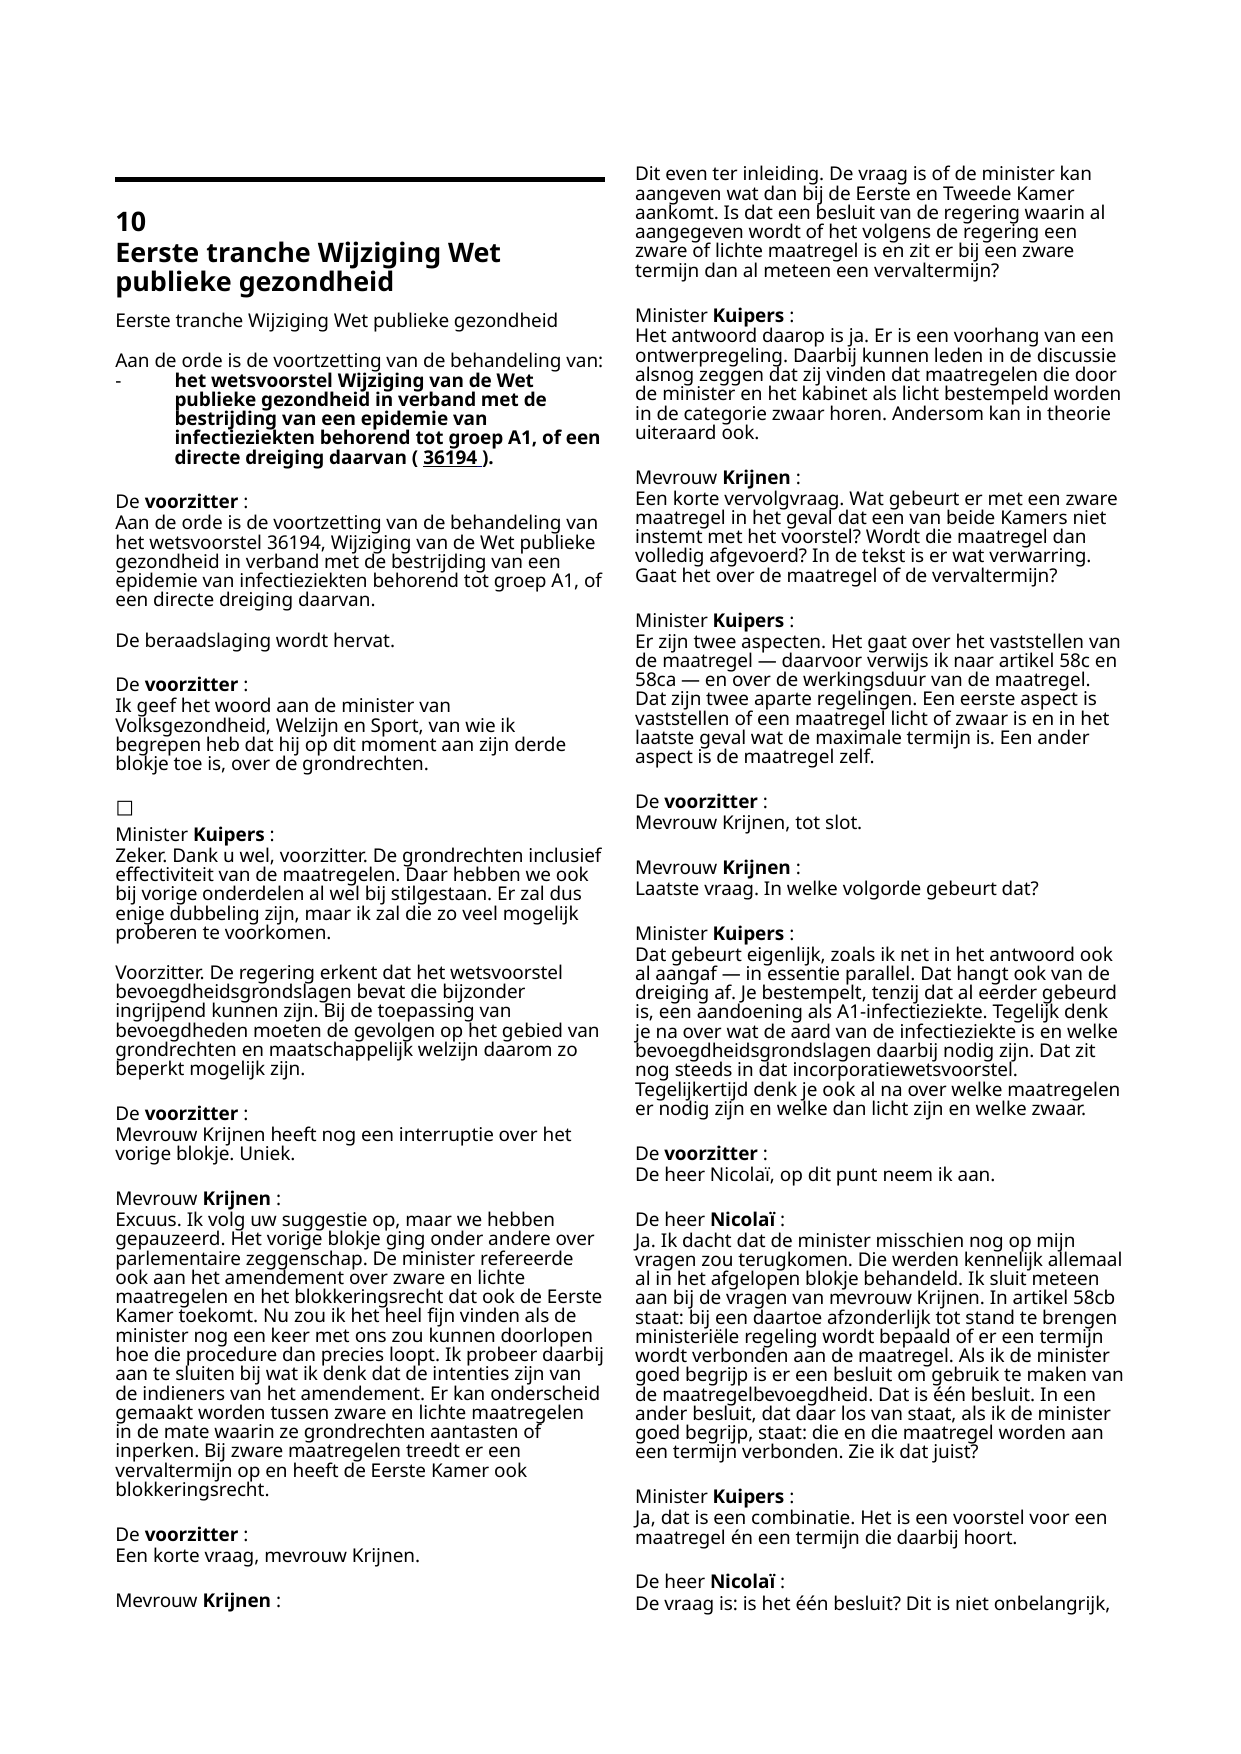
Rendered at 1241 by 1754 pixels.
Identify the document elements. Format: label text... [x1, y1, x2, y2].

text De beraadslaging wordt hervat. [115, 632, 605, 651]
text Eerste tranche Wijziging Wet publieke gezondheid [115, 312, 605, 332]
text De voorzitter : [115, 1521, 605, 1547]
text Excuus. Ik volg uw suggestie op, maar we hebben gepauzeerd. Het vorige blokje ging onder andere over parlementaire zeggenschap. De minister refereerde ook aan het amendement over zware en lichte maatregelen en het blokkeringsrecht dat ook de Eerste Kamer toekomt. Nu zou ik het heel fijn vinden als de minister nog een keer met ons zou kunnen doorlopen hoe die procedure dan precies loopt. Ik probeer daarbij aan te sluiten bij wat ik denk dat de intenties zijn van de indieners van het amendement. Er kan onderscheid gemaakt worden tussen zware en lichte maatregelen in de mate waarin ze grondrechten aantasten of inperken. Bij zware maatregelen treedt er een vervaltermijn op en heeft de Eerste Kamer ook blokkeringsrecht. [115, 1211, 605, 1500]
text Een korte vraag, mevrouw Krijnen. [115, 1547, 605, 1566]
text Mevrouw Krijnen : [635, 854, 1125, 880]
text Dit even ter inleiding. De vraag is of de minister kan aangeven wat dan bij de Eerste en Tweede Kamer aankomt. Is dat een besluit van de regering waarin al aangegeven wordt of het volgens de regering een zware of lichte maatregel is en zit er bij een zware termijn dan al meteen een vervaltermijn? [635, 165, 1125, 281]
text Minister Kuipers : [635, 920, 1125, 946]
text Laatste vraag. In welke volgorde gebeurt dat? [635, 880, 1125, 899]
text Aan de orde is de voortzetting van de behandeling van het wetsvoorstel 36194, Wijziging van de Wet publieke gezondheid in verband met de bestrijding van een epidemie van infectieziekten behorend tot groep A1, of een directe dreiging daarvan. [115, 514, 605, 611]
text De voorzitter : [115, 489, 605, 514]
text Eerste tranche Wijziging Wet publieke gezondheid [115, 239, 605, 312]
text Minister Kuipers : [115, 821, 605, 847]
list het wetsvoorstel Wijziging van de Wet publieke gezondheid in verband met de bestrijding van een epidemie van infectieziekten behorend tot groep A1, of een directe dreiging daarvan ( 36194 ). [115, 372, 605, 468]
text De voorzitter : [635, 788, 1125, 814]
text Mevrouw Krijnen, tot slot. [635, 814, 1125, 833]
text Ja. Ik dacht dat de minister misschien nog op mijn vragen zou terugkomen. Die werden kennelijk allemaal al in het afgelopen blokje behandeld. Ik sluit meteen aan bij de vragen van mevrouw Krijnen. In artikel 58cb staat: bij een daartoe afzonderlijk tot stand te brengen ministeriële regeling wordt bepaald of er een termijn wordt verbonden aan de maatregel. Als ik de minister goed begrijp is er een besluit om gebruik te maken van de maatregelbevoegdheid. Dat is één besluit. In een ander besluit, dat daar los van staat, als ik de minister goed begrijp, staat: die en die maatregel worden aan een termijn verbonden. Zie ik dat juist? [635, 1232, 1125, 1463]
text Voorzitter. De regering erkent dat het wetsvoorstel bevoegdheidsgrondslagen bevat die bijzonder ingrijpend kunnen zijn. Bij de toepassing van bevoegdheden moeten de gevolgen op het gebied van grondrechten en maatschappelijk welzijn daarom zo beperkt mogelijk zijn. [115, 964, 605, 1079]
text De voorzitter : [115, 1100, 605, 1126]
text De voorzitter : [635, 1140, 1125, 1166]
text Dat gebeurt eigenlijk, zoals ik net in het antwoord ook al aangaf — in essentie parallel. Dat hangt ook van de dreiging af. Je bestempelt, tenzij dat al eerder gebeurd is, een aandoening als A1-infectieziekte. Tegelijk denk je na over wat de aard van de infectieziekte is en welke bevoegdheidsgrondslagen daarbij nodig zijn. Dat zit nog steeds in dat incorporatiewetsvoorstel. Tegelijkertijd denk je ook al na over welke maatregelen er nodig zijn en welke dan licht zijn en welke zwaar. [635, 946, 1125, 1119]
text Het antwoord daarop is ja. Er is een voorhang van een ontwerpregeling. Daarbij kunnen leden in de discussie alsnog zeggen dat zij vinden dat maatregelen die door de minister en het kabinet als licht bestempeld worden in de categorie zwaar horen. Andersom kan in theorie uiteraard ook. [635, 327, 1125, 443]
text Ik geef het woord aan de minister van Volksgezondheid, Welzijn en Sport, van wie ik begrepen heb dat hij op dit moment aan zijn derde blokje toe is, over de grondrechten. [115, 697, 605, 774]
text Mevrouw Krijnen : [115, 1185, 605, 1211]
text Mevrouw Krijnen : [635, 464, 1125, 490]
text Een korte vervolgvraag. Wat gebeurt er met een zware maatregel in het geval dat een van beide Kamers niet instemt met het voorstel? Wordt die maatregel dan volledig afgevoerd? In de tekst is er wat verwarring. Gaat het over de maatregel of de vervaltermijn? [635, 490, 1125, 586]
text De voorzitter : [115, 672, 605, 697]
text De heer Nicolaï : [635, 1569, 1125, 1594]
text Zeker. Dank u wel, voorzitter. De grondrechten inclusief effectiviteit van de maatregelen. Daar hebben we ook bij vorige onderdelen al wel bij stilgestaan. Er zal dus enige dubbeling zijn, maar ik zal die zo veel mogelijk proberen te voorkomen. [115, 847, 605, 943]
text Er zijn twee aspecten. Het gaat over het vaststellen van de maatregel — daarvoor verwijs ik naar artikel 58c en 58ca — en over de werkingsduur van de maatregel. Dat zijn twee aparte regelingen. Een eerste aspect is vaststellen of een maatregel licht of zwaar is en in het laatste geval wat de maximale termijn is. Een ander aspect is de maatregel zelf. [635, 633, 1125, 767]
text 10 [115, 203, 605, 239]
text De vraag is: is het één besluit? Dit is niet onbelangrijk, [635, 1594, 1125, 1614]
text Mevrouw Krijnen heeft nog een interruptie over het vorige blokje. Uniek. [115, 1126, 605, 1164]
text Minister Kuipers : [635, 1484, 1125, 1509]
text De heer Nicolaï, op dit punt neem ik aan. [635, 1166, 1125, 1185]
text Mevrouw Krijnen : [115, 1587, 605, 1613]
text Aan de orde is de voortzetting van de behandeling van: [115, 352, 605, 372]
text Minister Kuipers : [635, 607, 1125, 633]
text Ja, dat is een combinatie. Het is een voorstel voor een maatregel én een termijn die daarbij hoort. [635, 1509, 1125, 1548]
text ⬜ [115, 795, 605, 821]
text Minister Kuipers : [635, 302, 1125, 327]
text De heer Nicolaï : [635, 1206, 1125, 1232]
